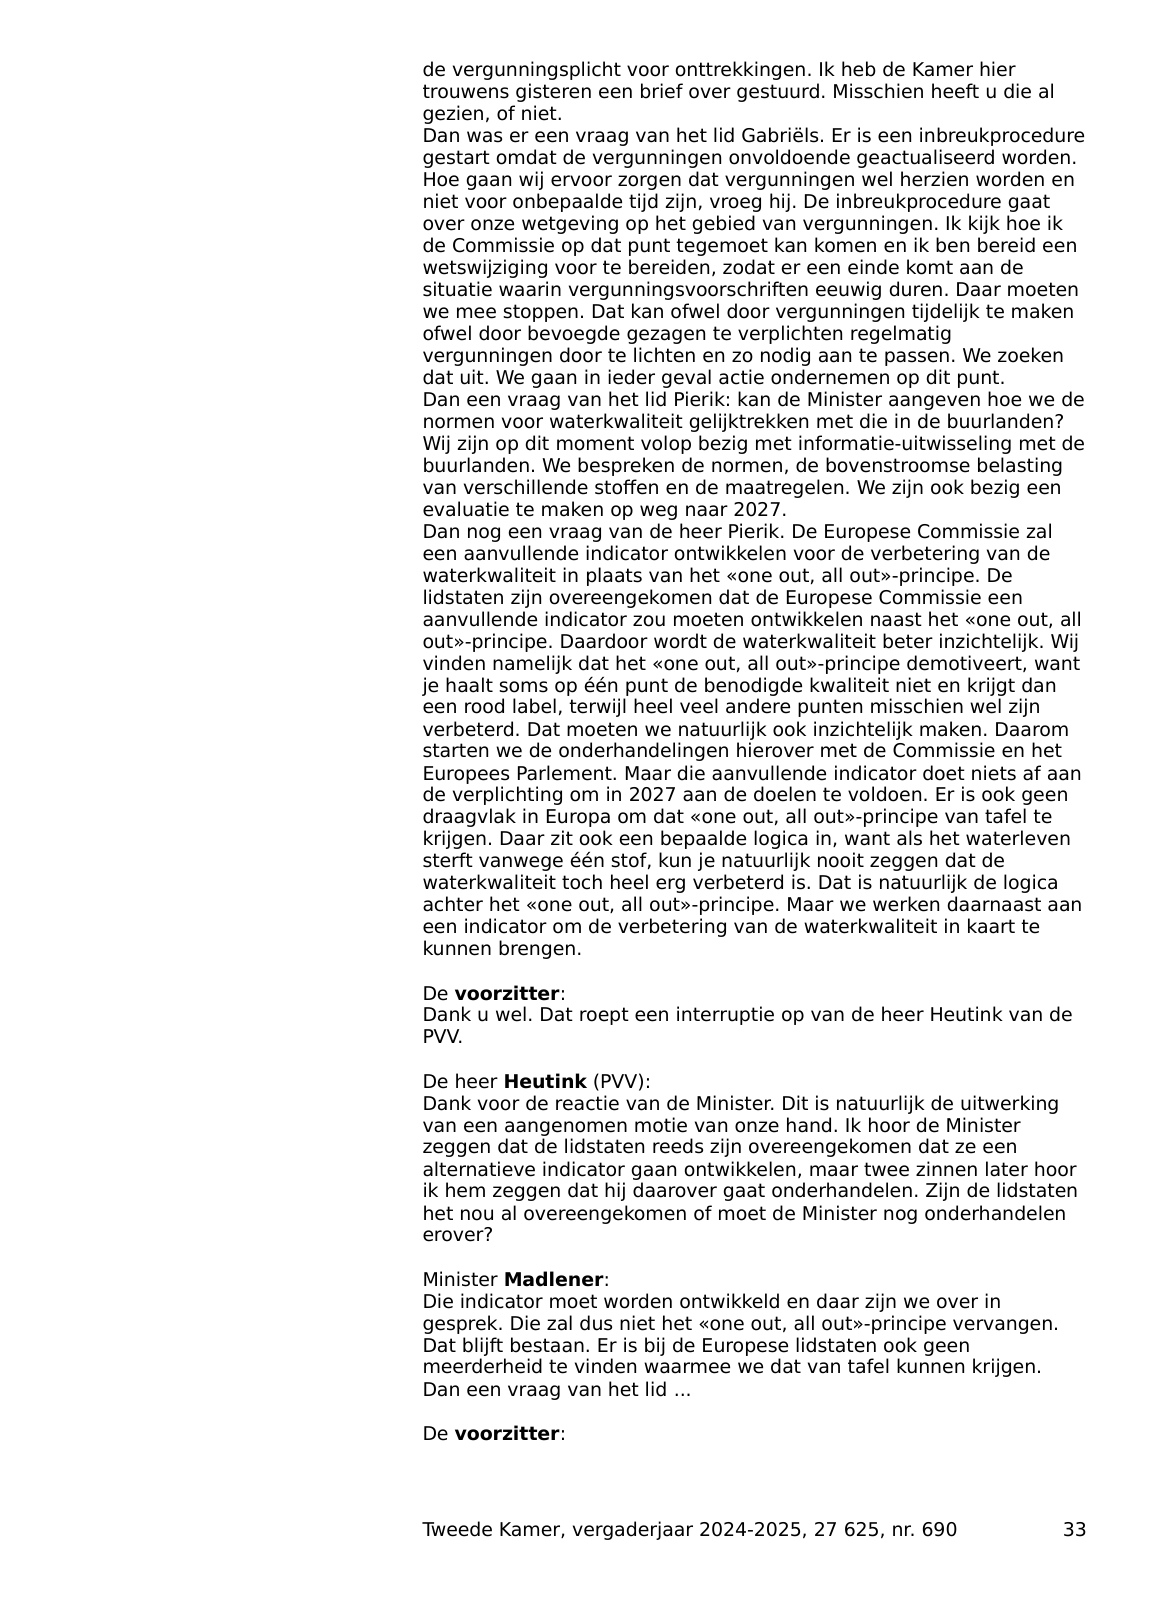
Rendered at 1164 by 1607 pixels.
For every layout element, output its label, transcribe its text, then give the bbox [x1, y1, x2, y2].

text De heer Heutink (PVV): [422, 1071, 1087, 1092]
text de vergunningsplicht voor onttrekkingen. Ik heb de Kamer hier trouwens gisteren een brief over gestuurd. Misschien heeft u die al gezien, of niet. [422, 59, 1087, 125]
text Dank u wel. Dat roept een interruptie op van de heer Heutink van de PVV. [422, 1004, 1087, 1048]
text Die indicator moet worden ontwikkeld en daar zijn we over in gesprek. Die zal dus niet het «one out, all out»-principe vervangen. Dat blijft bestaan. Er is bij de Europese lidstaten ook geen meerderheid te vinden waarmee we dat van tafel kunnen krijgen. [422, 1291, 1087, 1378]
text Minister Madlener: [422, 1268, 1087, 1291]
text Dan nog een vraag van de heer Pierik. De Europese Commissie zal een aanvullende indicator ontwikkelen voor de verbetering van de waterkwaliteit in plaats van het «one out, all out»-principe. De lidstaten zijn overeengekomen dat de Europese Commissie een aanvullende indicator zou moeten ontwikkelen naast het «one out, all out»-principe. Daardoor wordt de waterkwaliteit beter inzichtelijk. Wij vinden namelijk dat het «one out, all out»-principe demotiveert, want je haalt soms op één punt de benodigde kwaliteit niet en krijgt dan een rood label, terwijl heel veel andere punten misschien wel zijn verbeterd. Dat moeten we natuurlijk ook inzichtelijk maken. Daarom starten we de onderhandelingen hierover met de Commissie en het Europees Parlement. Maar die aanvullende indicator doet niets af aan de verplichting om in 2027 aan de doelen te voldoen. Er is ook geen draagvlak in Europa om dat «one out, all out»-principe van tafel te krijgen. Daar zit ook een bepaalde logica in, want als het waterleven sterft vanwege één stof, kun je natuurlijk nooit zeggen dat de waterkwaliteit toch heel erg verbeterd is. Dat is natuurlijk de logica achter het «one out, all out»-principe. Maar we werken daarnaast aan een indicator om de verbetering van de waterkwaliteit in kaart te kunnen brengen. [422, 521, 1087, 960]
text De voorzitter: [422, 982, 1087, 1004]
text Dank voor de reactie van de Minister. Dit is natuurlijk de uitwerking van een aangenomen motie van onze hand. Ik hoor de Minister zeggen dat de lidstaten reeds zijn overeengekomen dat ze een alternatieve indicator gaan ontwikkelen, maar twee zinnen later hoor ik hem zeggen dat hij daarover gaat onderhandelen. Zijn de lidstaten het nou al overeengekomen of moet de Minister nog onderhandelen erover? [422, 1092, 1087, 1246]
text Dan een vraag van het lid ... [422, 1378, 1087, 1400]
text Dan een vraag van het lid Pierik: kan de Minister aangeven hoe we de normen voor waterkwaliteit gelijktrekken met die in de buurlanden? Wij zijn op dit moment volop bezig met informatie-uitwisseling met de buurlanden. We bespreken de normen, de bovenstroomse belasting van verschillende stoffen en de maatregelen. We zijn ook bezig een evaluatie te maken op weg naar 2027. [422, 389, 1087, 521]
text De voorzitter: [422, 1423, 1087, 1444]
text Dan was er een vraag van het lid Gabriëls. Er is een inbreukprocedure gestart omdat de vergunningen onvoldoende geactualiseerd worden. Hoe gaan wij ervoor zorgen dat vergunningen wel herzien worden en niet voor onbepaalde tijd zijn, vroeg hij. De inbreukprocedure gaat over onze wetgeving op het gebied van vergunningen. Ik kijk hoe ik de Commissie op dat punt tegemoet kan komen en ik ben bereid een wetswijziging voor te bereiden, zodat er een einde komt aan de situatie waarin vergunningsvoorschriften eeuwig duren. Daar moeten we mee stoppen. Dat kan ofwel door vergunningen tijdelijk te maken ofwel door bevoegde gezagen te verplichten regelmatig vergunningen door te lichten en zo nodig aan te passen. We zoeken dat uit. We gaan in ieder geval actie ondernemen op dit punt. [422, 125, 1087, 389]
